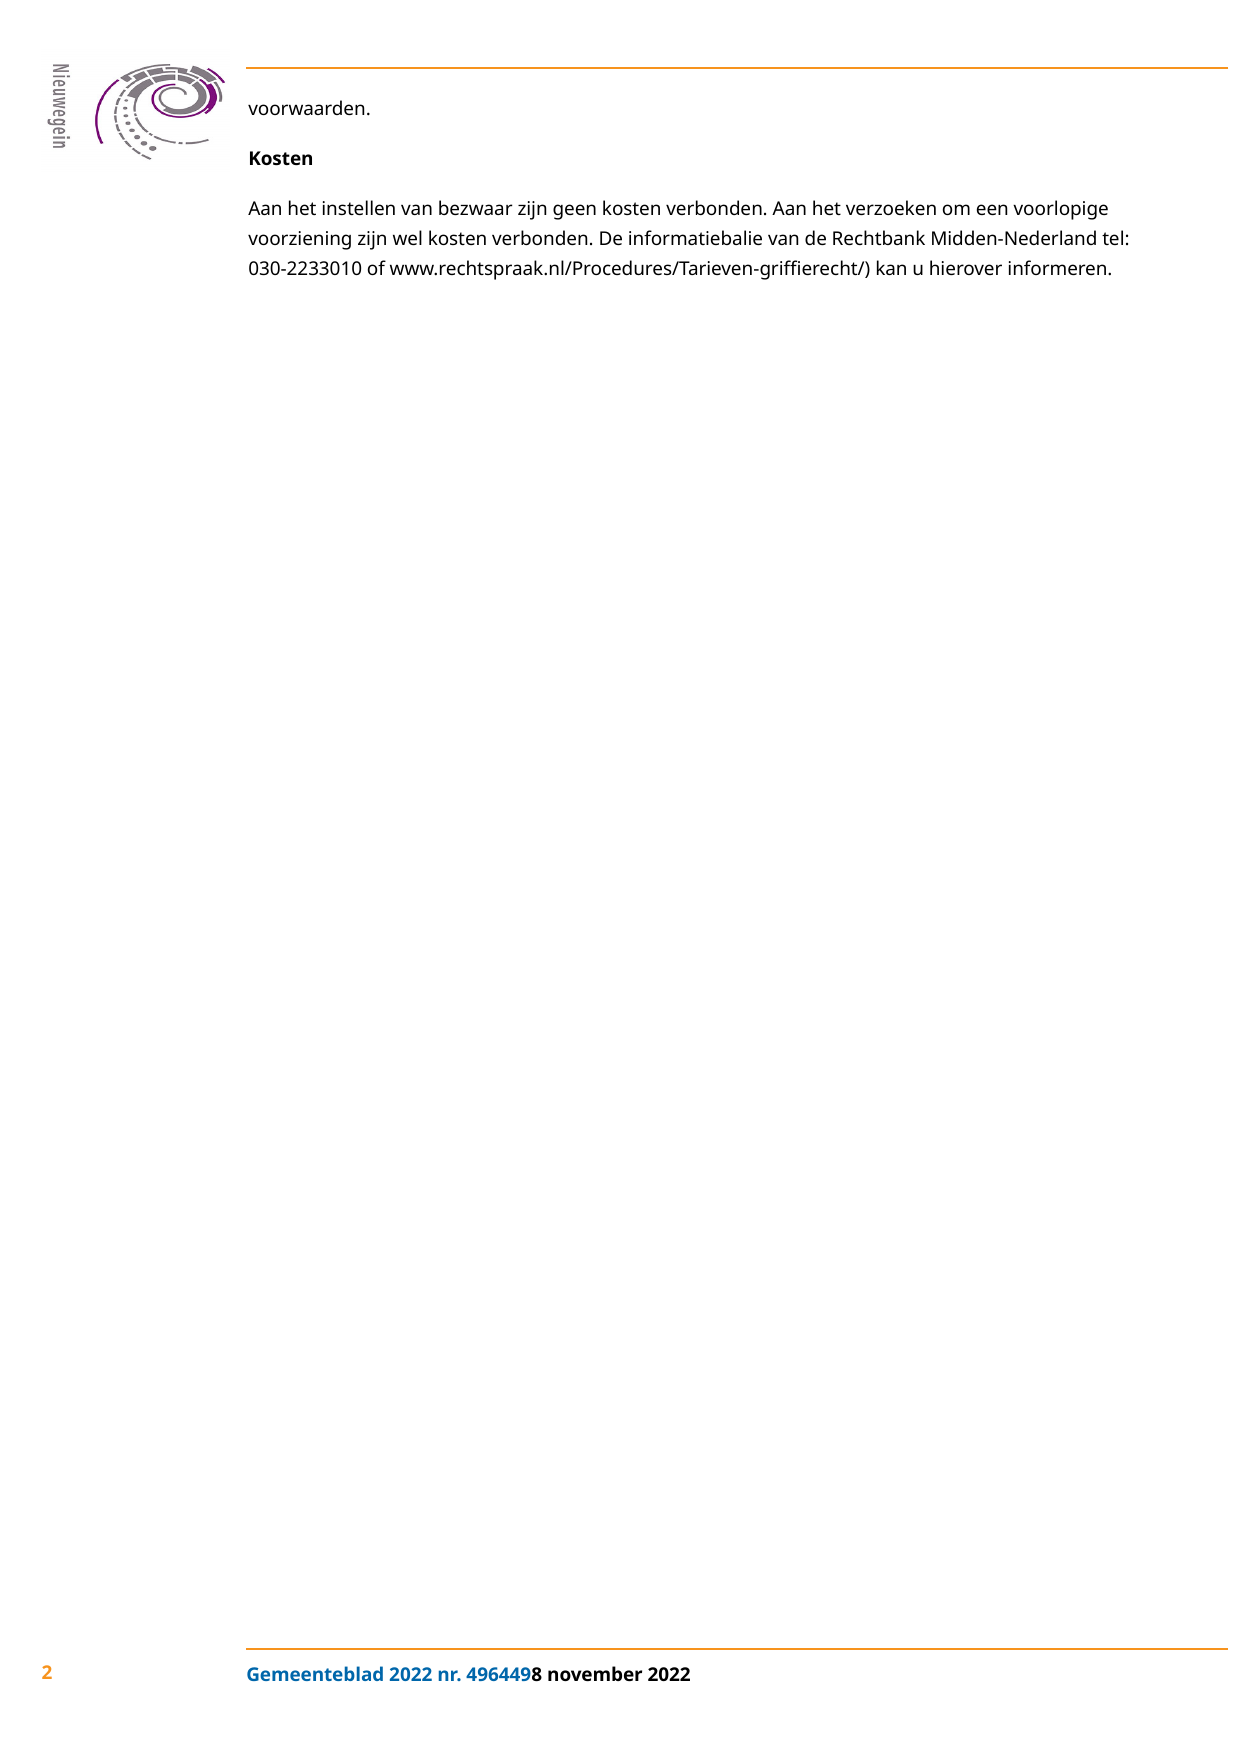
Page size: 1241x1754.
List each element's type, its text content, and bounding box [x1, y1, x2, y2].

text Aan het instellen van bezwaar zijn geen kosten verbonden. Aan het verzoeken om een voorlopige voorziening zijn wel kosten verbonden. De informatiebalie van de Rechtbank Midden-Nederland tel: 030-2233010 of www.rechtspraak.nl/Procedures/Tarieven-griffierecht/) kan u hierover informeren. [248, 196, 1152, 281]
text Kosten [248, 145, 1152, 171]
text voorwaarden. [248, 95, 1152, 121]
picture [41, 47, 231, 172]
